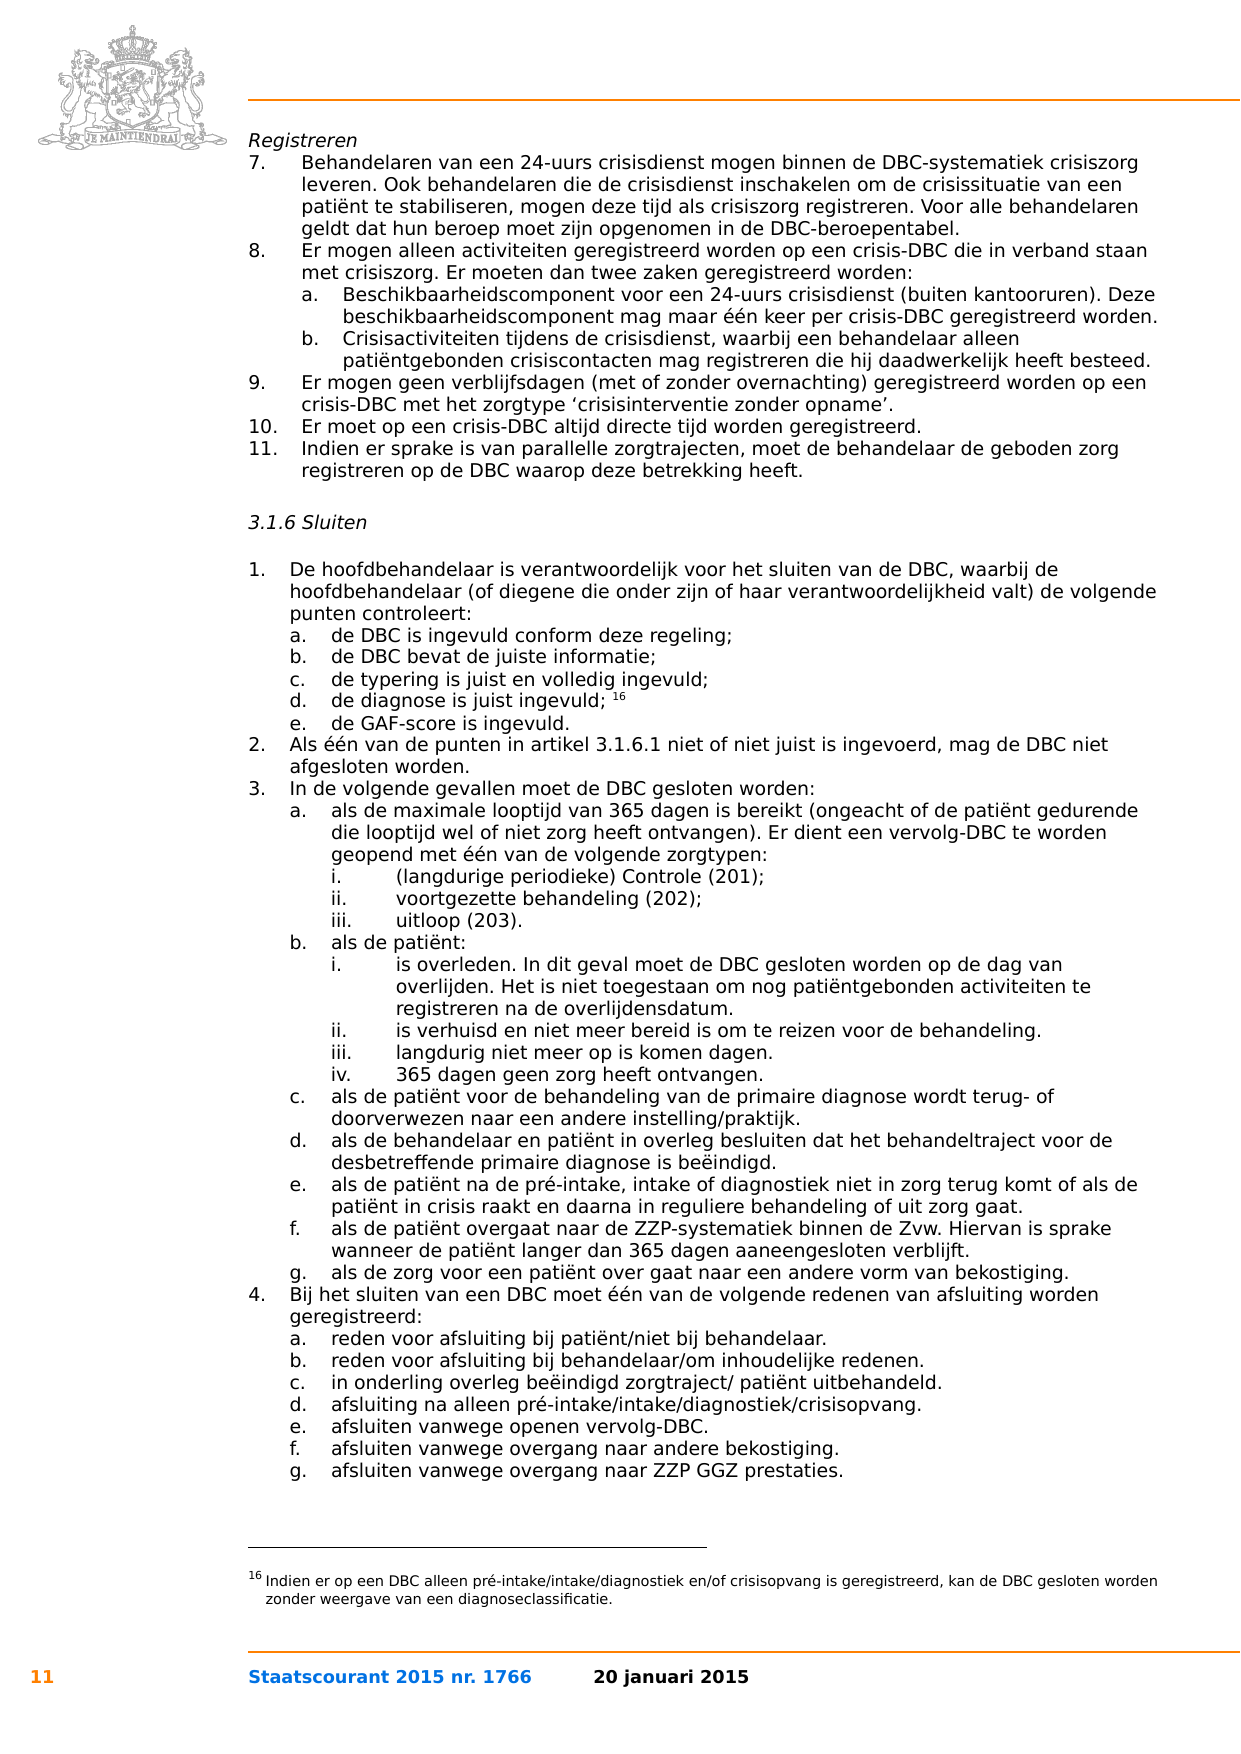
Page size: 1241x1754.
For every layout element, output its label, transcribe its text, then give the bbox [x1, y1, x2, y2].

text i. (langdurige periodieke) Controle (201); [331, 866, 1163, 888]
text a. reden voor afsluiting bij patiënt/niet bij behandelaar. [289, 1328, 1163, 1350]
text f. als de patiënt overgaat naar de ZZP-systematiek binnen de Zvw. Hiervan is sprake wanneer de patiënt langer dan 365 dagen aaneengesloten verblijft. [289, 1218, 1163, 1262]
text 9. Er mogen geen verblijfsdagen (met of zonder overnachting) geregistreerd worden op een crisis-DBC met het zorgtype ‘crisisinterventie zonder opname’. [248, 372, 1163, 416]
text g. als de zorg voor een patiënt over gaat naar een andere vorm van bekostiging. [289, 1262, 1163, 1284]
text 11. Indien er sprake is van parallelle zorgtrajecten, moet de behandelaar de geboden zorg registreren op de DBC waarop deze betrekking heeft. [248, 438, 1163, 482]
text 7. Behandelaren van een 24-uurs crisisdienst mogen binnen de DBC-systematiek crisiszorg leveren. Ook behandelaren die de crisisdienst inschakelen om de crisissituatie van een patiënt te stabiliseren, mogen deze tijd als crisiszorg registreren. Voor alle behandelaren geldt dat hun beroep moet zijn opgenomen in de DBC-beroepentabel. [248, 152, 1163, 240]
text c. de typering is juist en volledig ingevuld; [289, 668, 1163, 690]
text a. Beschikbaarheidscomponent voor een 24-uurs crisisdienst (buiten kantooruren). Deze beschikbaarheidscomponent mag maar één keer per crisis-DBC geregistreerd worden. [301, 284, 1163, 328]
text d. afsluiting na alleen pré-intake/intake/diagnostiek/crisisopvang. [289, 1394, 1163, 1416]
text f. afsluiten vanwege overgang naar andere bekostiging. [289, 1438, 1163, 1460]
text 8. Er mogen alleen activiteiten geregistreerd worden op een crisis-DBC die in verband staan met crisiszorg. Er moeten dan twee zaken geregistreerd worden: [248, 240, 1163, 284]
text 4. Bij het sluiten van een DBC moet één van de volgende redenen van afsluiting worden geregistreerd: [248, 1284, 1163, 1328]
text a. als de maximale looptijd van 365 dagen is bereikt (ongeacht of de patiënt gedurende die looptijd wel of niet zorg heeft ontvangen). Er dient een vervolg-DBC te worden geopend met één van de volgende zorgtypen: [289, 800, 1163, 866]
text ii. voortgezette behandeling (202); [331, 888, 1163, 910]
subtitle 3.1.6 Sluiten [248, 512, 1163, 533]
text e. afsluiten vanwege openen vervolg-DBC. [289, 1416, 1163, 1438]
text 2. Als één van de punten in artikel 3.1.6.1 niet of niet juist is ingevoerd, mag de DBC niet afgesloten worden. [248, 734, 1163, 778]
text 1. De hoofdbehandelaar is verantwoordelijk voor het sluiten van de DBC, waarbij de hoofdbehandelaar (of diegene die onder zijn of haar verantwoordelijkheid valt) de volgende punten controleert: [248, 558, 1163, 624]
text e. de GAF-score is ingevuld. [289, 712, 1163, 734]
text iv. 365 dagen geen zorg heeft ontvangen. [331, 1064, 1163, 1086]
text b. de DBC bevat de juiste informatie; [289, 646, 1163, 668]
text c. als de patiënt voor de behandeling van de primaire diagnose wordt terug- of doorverwezen naar een andere instelling/praktijk. [289, 1086, 1163, 1130]
text ii. is verhuisd en niet meer bereid is om te reizen voor de behandeling. [331, 1020, 1163, 1042]
text iii. uitloop (203). [331, 910, 1163, 932]
text c. in onderling overleg beëindigd zorgtraject/ patiënt uitbehandeld. [289, 1372, 1163, 1394]
text 10. Er moet op een crisis-DBC altijd directe tijd worden geregistreerd. [248, 416, 1163, 438]
text d. de diagnose is juist ingevuld; [289, 690, 1163, 712]
text b. Crisisactiviteiten tijdens de crisisdienst, waarbij een behandelaar alleen patiëntgebonden crisiscontacten mag registreren die hij daadwerkelijk heeft besteed. [301, 328, 1163, 372]
subtitle Registreren [248, 130, 1163, 152]
picture [38, 25, 227, 150]
text iii. langdurig niet meer op is komen dagen. [331, 1042, 1163, 1064]
text 3. In de volgende gevallen moet de DBC gesloten worden: [248, 778, 1163, 800]
text i. is overleden. In dit geval moet de DBC gesloten worden op de dag van overlijden. Het is niet toegestaan om nog patiëntgebonden activiteiten te registreren na de overlijdensdatum. [331, 954, 1163, 1020]
text Indien er op een DBC alleen pré-intake/intake/diagnostiek en/of crisisopvang is geregistreerd, kan de DBC gesloten worden zonder weergave van een diagnoseclassificatie. [248, 1569, 1163, 1608]
text g. afsluiten vanwege overgang naar ZZP GGZ prestaties. [289, 1460, 1163, 1482]
text a. de DBC is ingevuld conform deze regeling; [289, 624, 1163, 646]
text b. als de patiënt: [289, 932, 1163, 954]
text e. als de patiënt na de pré-intake, intake of diagnostiek niet in zorg terug komt of als de patiënt in crisis raakt en daarna in reguliere behandeling of uit zorg gaat. [289, 1174, 1163, 1218]
text d. als de behandelaar en patiënt in overleg besluiten dat het behandeltraject voor de desbetreffende primaire diagnose is beëindigd. [289, 1130, 1163, 1174]
text b. reden voor afsluiting bij behandelaar/om inhoudelijke redenen. [289, 1350, 1163, 1372]
